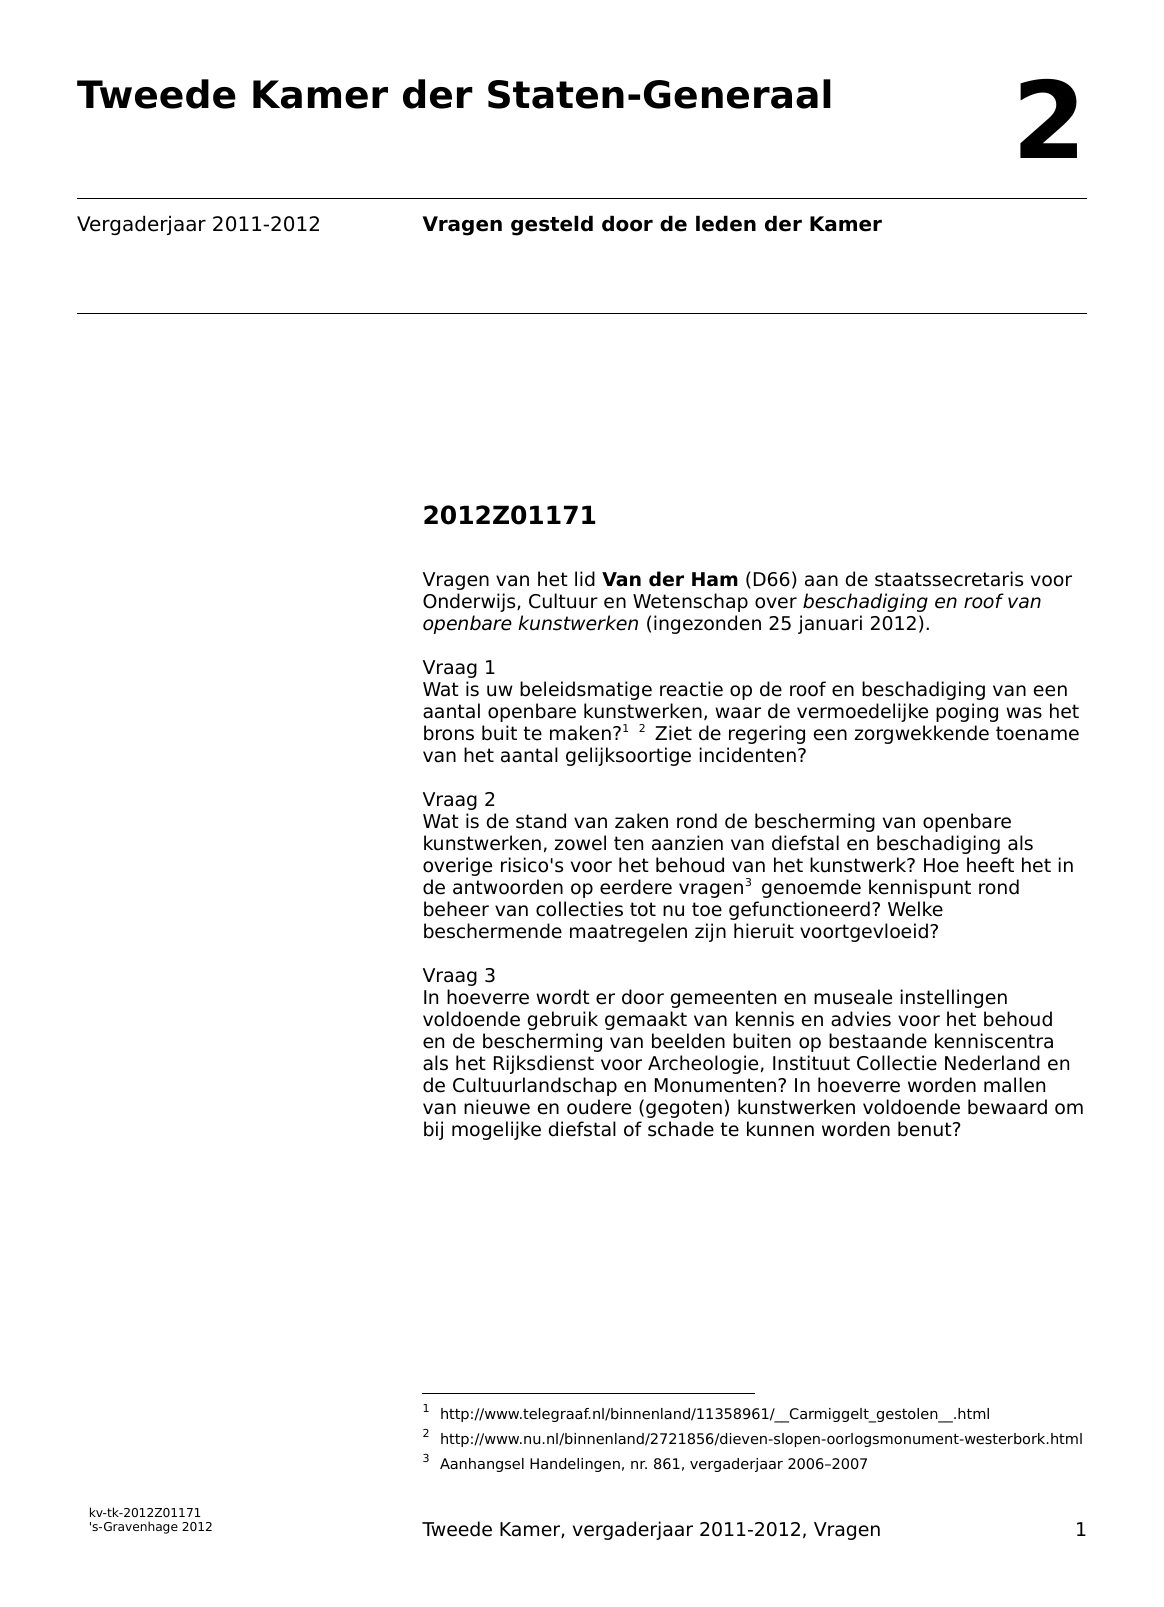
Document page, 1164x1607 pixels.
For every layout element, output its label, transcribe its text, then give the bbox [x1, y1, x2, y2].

text kv-tk-2012Z01171 [88, 1506, 323, 1520]
text Wat is de stand van zaken rond de bescherming van openbare kunstwerken, zowel ten aanzien van diefstal en beschadiging als overige risico's voor het behoud van het kunstwerk? Hoe heeft het in de antwoorden op eerdere vragen genoemde kennispunt rond beheer van collecties tot nu toe gefunctioneerd? Welke beschermende maatregelen zijn hieruit voortgevloeid? [422, 811, 1087, 943]
text Vragen van het lid Van der Ham (D66) aan de staatssecretaris voor Onderwijs, Cultuur en Wetenschap over beschadiging en roof van openbare kunstwerken (ingezonden 25 januari 2012). [422, 569, 1087, 635]
table_header 2 [886, 59, 1087, 198]
table_header Tweede Kamer der Staten-Generaal [77, 59, 886, 198]
text Vraag 3 [422, 965, 1087, 987]
text In hoeverre wordt er door gemeenten en museale instellingen voldoende gebruik gemaakt van kennis en advies voor het behoud en de bescherming van beelden buiten op bestaande kenniscentra als het Rijksdienst voor Archeologie, Instituut Collectie Nederland en de Cultuurlandschap en Monumenten? In hoeverre worden mallen van nieuwe en oudere (gegoten) kunstwerken voldoende bewaard om bij mogelijke diefstal of schade te kunnen worden benut? [422, 987, 1087, 1141]
text 2012Z01171 [422, 501, 1087, 531]
text Wat is uw beleidsmatige reactie op de roof en beschadiging van een aantal openbare kunstwerken, waar de vermoedelijke poging was het brons buit te maken? Ziet de regering een zorgwekkende toename van het aantal gelijksoortige incidenten? [422, 679, 1087, 767]
table_cell Vragen gesteld door de leden der Kamer [422, 199, 1087, 313]
text 's-Gravenhage 2012 [88, 1520, 323, 1534]
text Aanhangsel Handelingen, nr. 861, vergaderjaar 2006–2007 [422, 1452, 1087, 1474]
table_cell Vergaderjaar 2011-2012 [77, 199, 422, 313]
text http://www.telegraaf.nl/binnenland/11358961/__Carmiggelt_gestolen__.html [422, 1402, 1087, 1424]
text http://www.nu.nl/binnenland/2721856/dieven-slopen-oorlogsmonument-westerbork.html [422, 1427, 1087, 1449]
text Vraag 1 [422, 657, 1087, 679]
text Vraag 2 [422, 789, 1087, 811]
